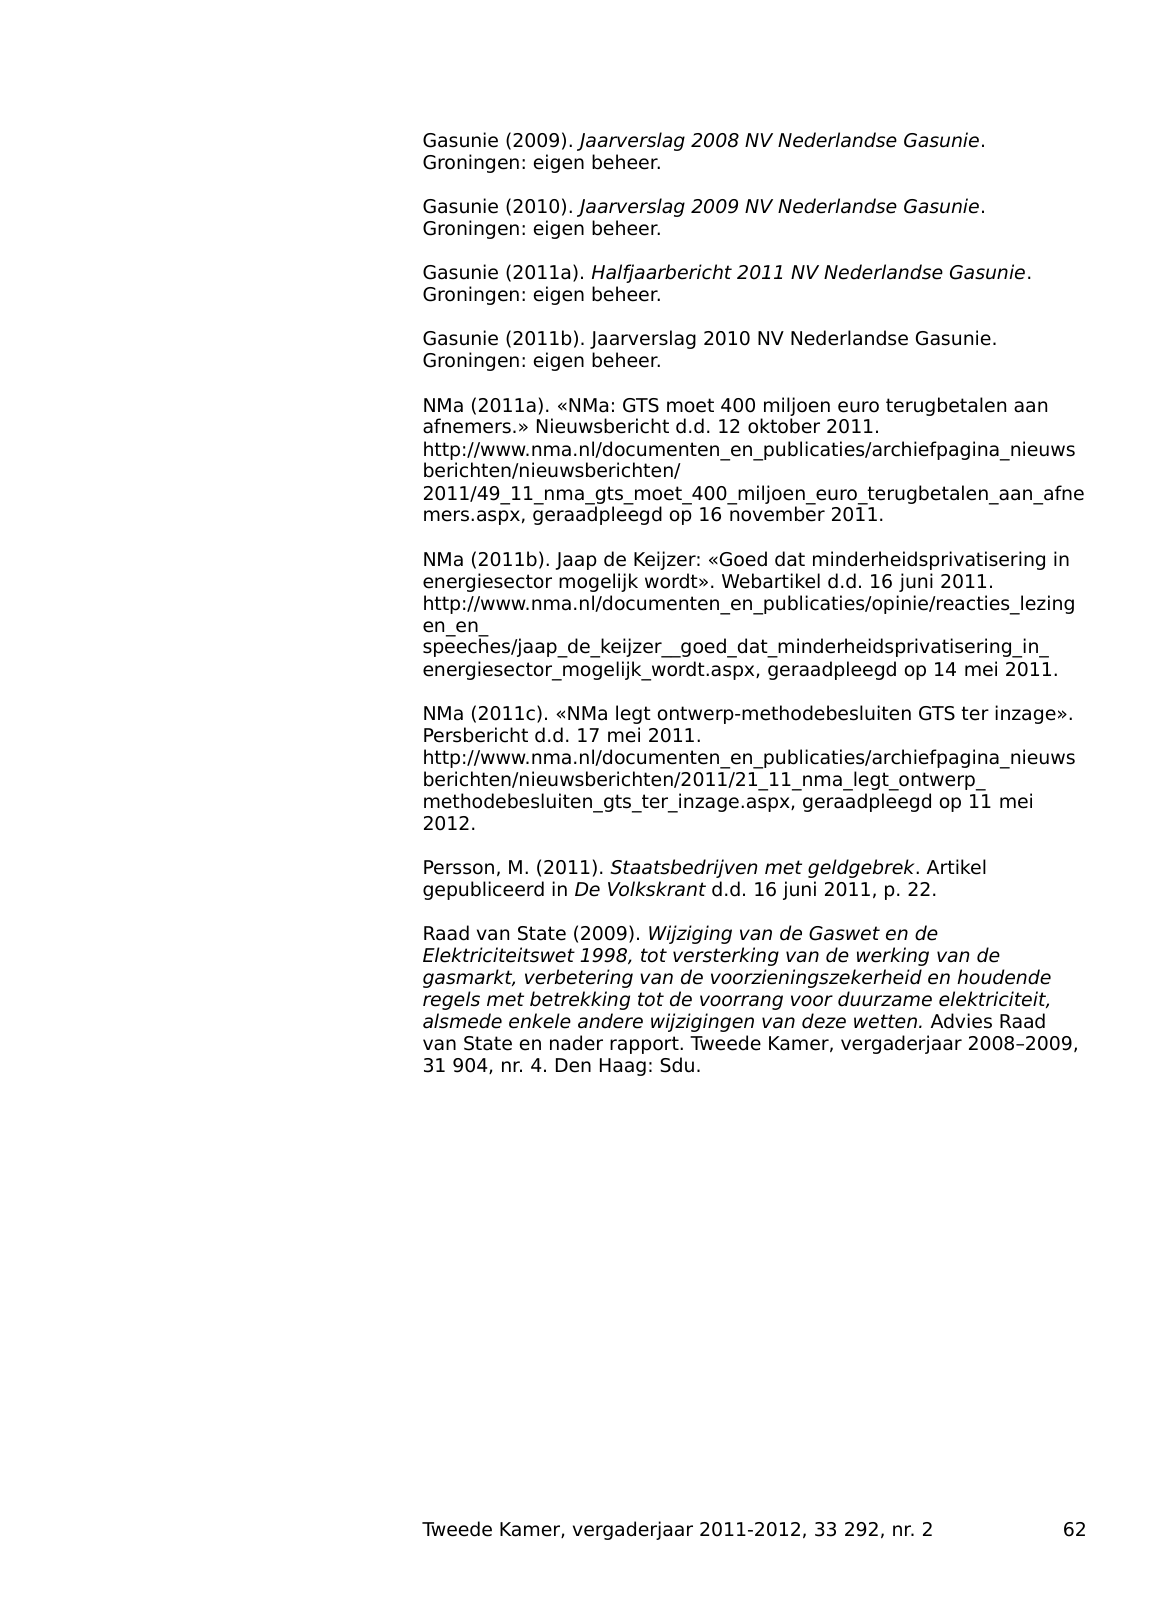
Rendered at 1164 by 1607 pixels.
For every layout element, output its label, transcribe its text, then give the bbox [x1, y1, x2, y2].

text NMa (2011c). «NMa legt ontwerp-methodebesluiten GTS ter inzage». Persbericht d.d. 17 mei 2011. http://www.nma.nl/documenten_en_publicaties/archiefpagina_nieuwsberichten/nieuwsberichten/2011/21_11_nma_legt_ontwerp_ methodebesluiten_gts_ter_inzage.aspx, geraadpleegd op 11 mei 2012. [422, 703, 1087, 834]
text Raad van State (2009). Wijziging van de Gaswet en de Elektriciteitswet 1998, tot versterking van de werking van de gasmarkt, verbetering van de voorzieningszekerheid en houdende regels met betrekking tot de voorrang voor duurzame elektriciteit, alsmede enkele andere wijzigingen van deze wetten. Advies Raad van State en nader rapport. Tweede Kamer, vergaderjaar 2008–2009, 31 904, nr. 4. Den Haag: Sdu. [422, 923, 1087, 1077]
text Gasunie (2009). Jaarverslag 2008 NV Nederlandse Gasunie. Groningen: eigen beheer. [422, 130, 1087, 174]
text Gasunie (2010). Jaarverslag 2009 NV Nederlandse Gasunie. Groningen: eigen beheer. [422, 196, 1087, 240]
text Gasunie (2011b). Jaarverslag 2010 NV Nederlandse Gasunie. Groningen: eigen beheer. [422, 328, 1087, 372]
text NMa (2011b). Jaap de Keijzer: «Goed dat minderheidsprivatisering in energiesector mogelijk wordt». Webartikel d.d. 16 juni 2011. http://www.nma.nl/documenten_en_publicaties/opinie/reacties_lezingen_en_ speeches/jaap_de_keijzer__goed_dat_minderheidsprivatisering_in_ energiesector_mogelijk_wordt.aspx, geraadpleegd op 14 mei 2011. [422, 548, 1087, 680]
text Gasunie (2011a). Halfjaarbericht 2011 NV Nederlandse Gasunie. Groningen: eigen beheer. [422, 262, 1087, 306]
text NMa (2011a). «NMa: GTS moet 400 miljoen euro terugbetalen aan afnemers.» Nieuwsbericht d.d. 12 oktober 2011. http://www.nma.nl/documenten_en_publicaties/archiefpagina_nieuwsberichten/nieuwsberichten/2011/49_11_nma_gts_moet_400_miljoen_euro_terugbetalen_aan_afnemers.aspx, geraadpleegd op 16 november 2011. [422, 394, 1087, 526]
text Persson, M. (2011). Staatsbedrijven met geldgebrek. Artikel gepubliceerd in De Volkskrant d.d. 16 juni 2011, p. 22. [422, 857, 1087, 901]
